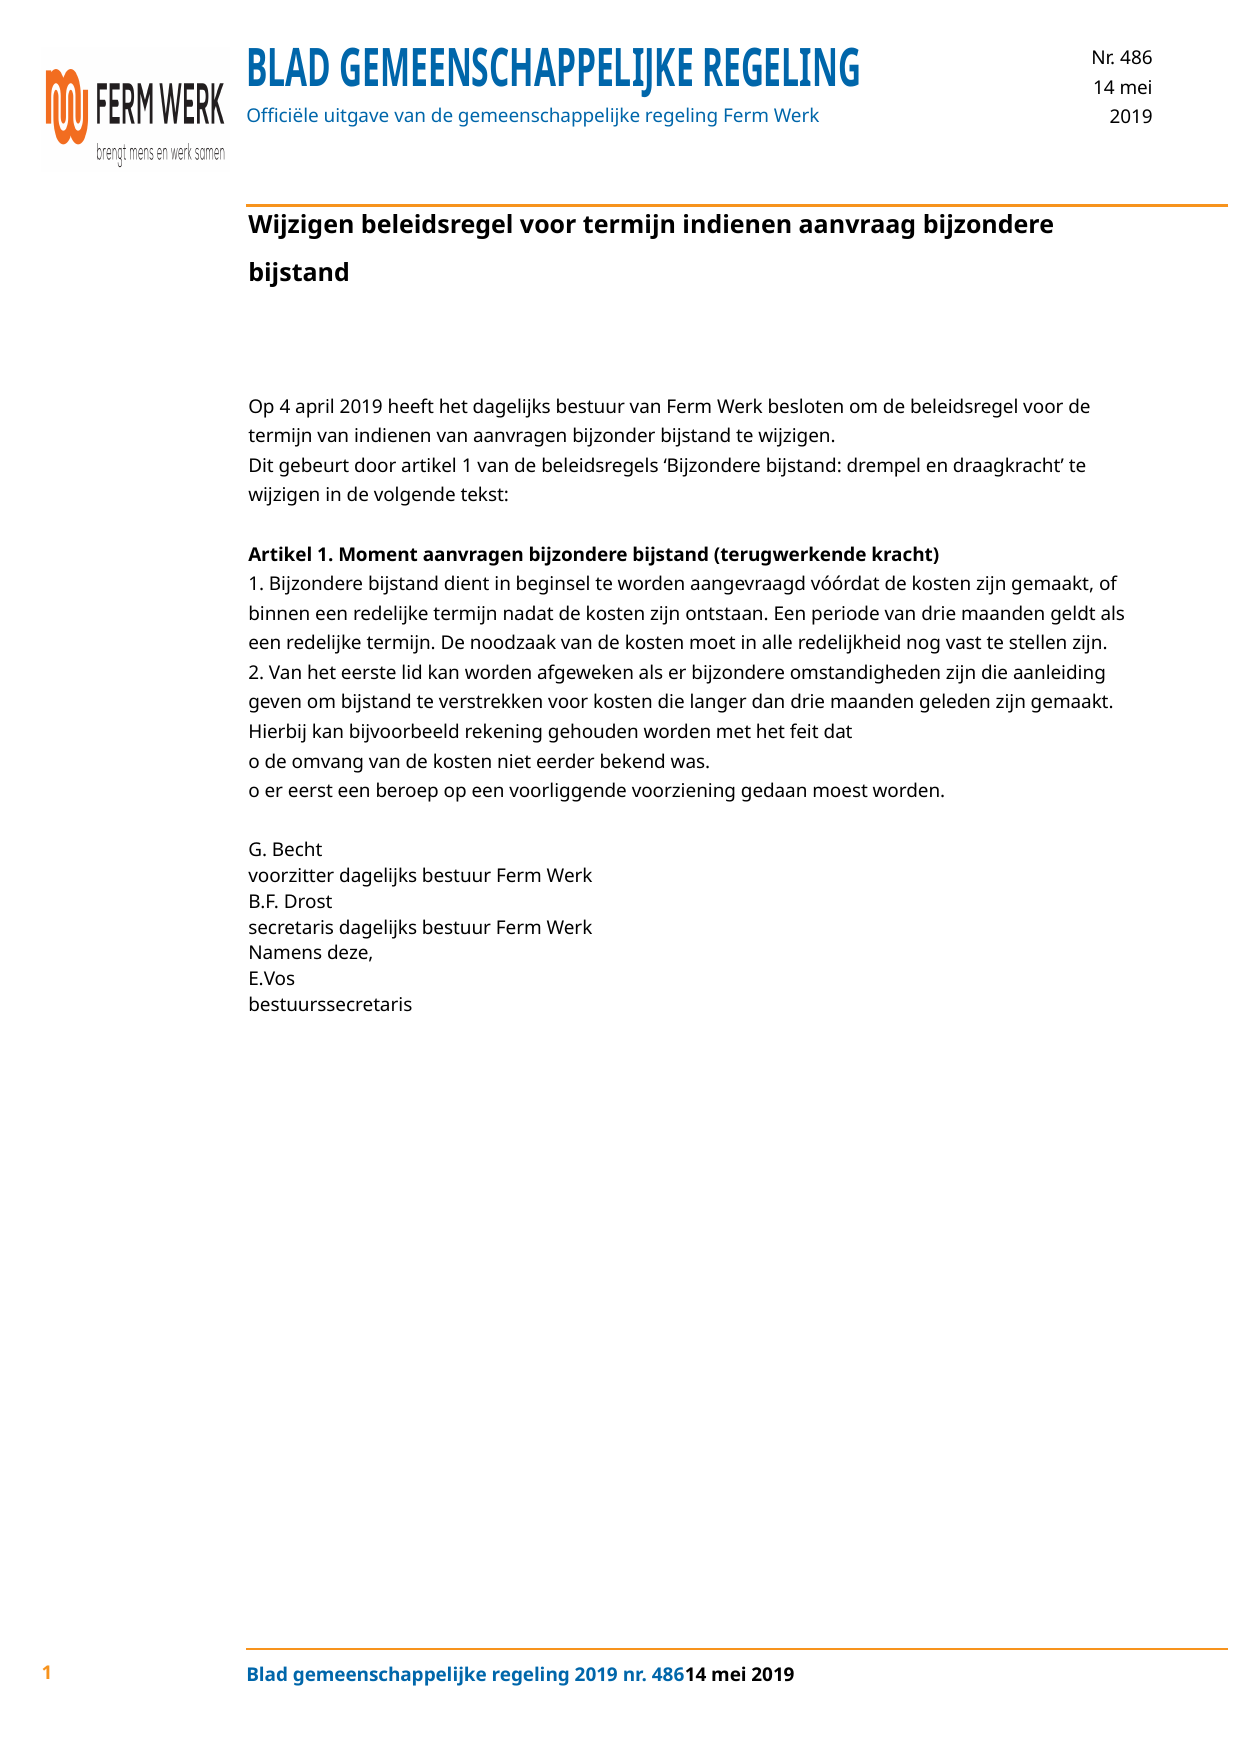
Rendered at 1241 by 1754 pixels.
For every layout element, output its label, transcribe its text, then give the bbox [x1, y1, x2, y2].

text B.F. Drost [248, 888, 1152, 914]
text Op 4 april 2019 heeft het dagelijks bestuur van Ferm Werk besloten om de beleidsregel voor de termijn van indienen van aanvragen bijzonder bijstand te wijzigen. [248, 393, 1152, 448]
text E.Vos [248, 965, 1152, 991]
text G. Becht [248, 837, 1152, 862]
text 2. Van het eerste lid kan worden afgeweken als er bijzondere omstandigheden zijn die aanleiding geven om bijstand te verstrekken voor kosten die langer dan drie maanden geleden zijn gemaakt. Hierbij kan bijvoorbeeld rekening gehouden worden met het feit dat [248, 659, 1152, 744]
text o er eerst een beroep op een voorliggende voorziening gedaan moest worden. [248, 777, 1152, 803]
text 1. Bijzondere bijstand dient in beginsel te worden aangevraagd vóórdat de kosten zijn gemaakt, of binnen een redelijke termijn nadat de kosten zijn ontstaan. Een periode van drie maanden geldt als een redelijke termijn. De noodzaak van de kosten moet in alle redelijkheid nog vast te stellen zijn. [248, 570, 1152, 655]
text secretaris dagelijks bestuur Ferm Werk [248, 914, 1152, 939]
picture [41, 47, 231, 172]
text bestuurssecretaris [248, 991, 1152, 1017]
text Artikel 1. Moment aanvragen bijzondere bijstand (terugwerkende kracht) [248, 541, 1152, 567]
text voorzitter dagelijks bestuur Ferm Werk [248, 862, 1152, 888]
text Dit gebeurt door artikel 1 van de beleidsregels ‘Bijzondere bijstand: drempel en draagkracht’ te wijzigen in de volgende tekst: [248, 452, 1152, 507]
text Wijzigen beleidsregel voor termijn indienen aanvraag bijzondere bijstand [248, 207, 1152, 288]
text o de omvang van de kosten niet eerder bekend was. [248, 748, 1152, 774]
text Namens deze, [248, 939, 1152, 965]
